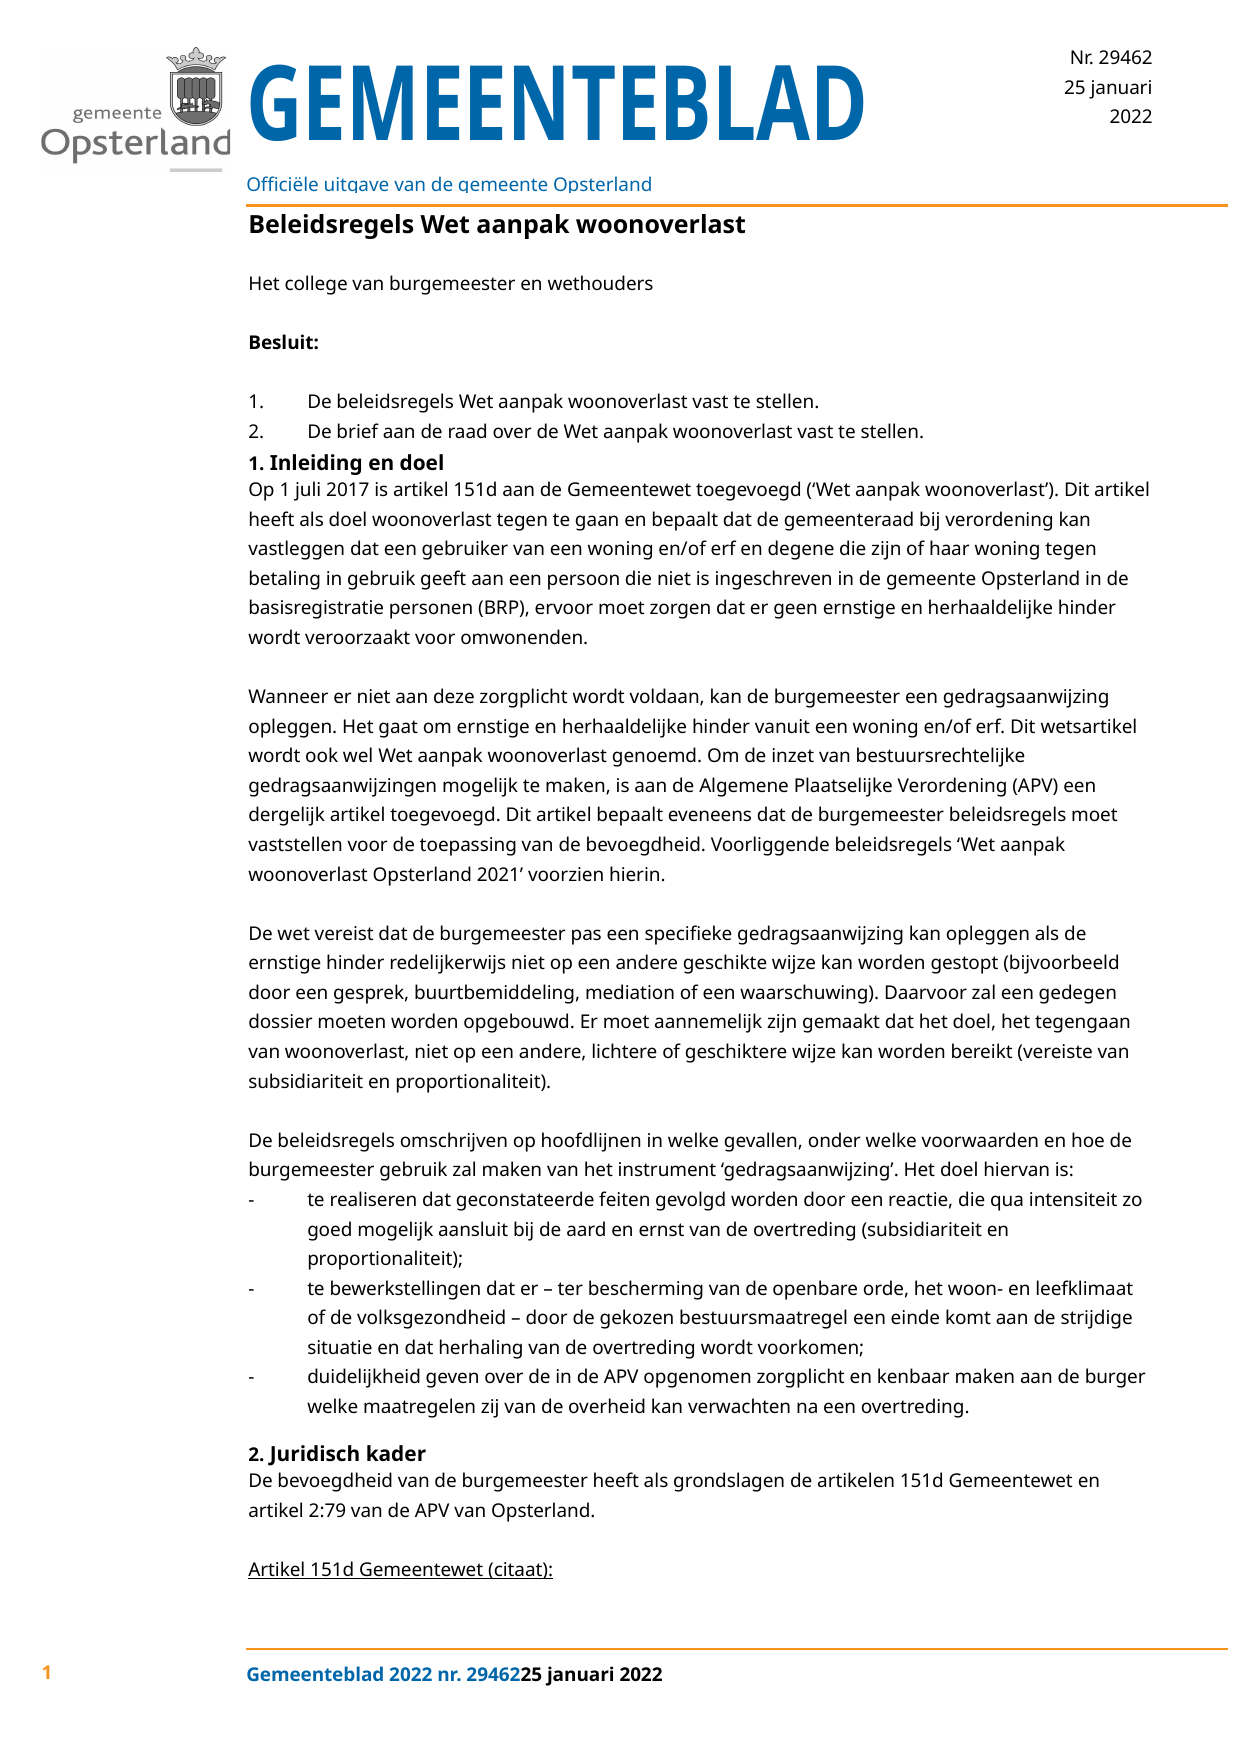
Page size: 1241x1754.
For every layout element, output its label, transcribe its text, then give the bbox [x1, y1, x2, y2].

text Besluit: [248, 329, 1152, 355]
text De beleidsregels omschrijven op hoofdlijnen in welke gevallen, onder welke voorwaarden en hoe de burgemeester gebruik zal maken van het instrument ‘gedragsaanwijzing’. Het doel hiervan is: [248, 1127, 1152, 1182]
text De wet vereist dat de burgemeester pas een specifieke gedragsaanwijzing kan opleggen als de ernstige hinder redelijkerwijs niet op een andere geschikte wijze kan worden gestopt (bijvoorbeeld door een gesprek, buurtbemiddeling, mediation of een waarschuwing). Daarvoor zal een gedegen dossier moeten worden opgebouwd. Er moet aannemelijk zijn gemaakt dat het doel, het tegengaan van woonoverlast, niet op een andere, lichtere of geschiktere wijze kan worden bereikt (vereiste van subsidiariteit en proportionaliteit). [248, 920, 1152, 1094]
text Beleidsregels Wet aanpak woonoverlast [248, 207, 1152, 241]
text Het college van burgemeester en wethouders [248, 270, 1152, 296]
list te realiseren dat geconstateerde feiten gevolgd worden door een reactie, die qua intensiteit zo goed mogelijk aansluit bij de aard en ernst van de overtreding (subsidiariteit en proportionaliteit); [248, 1186, 1152, 1271]
picture [41, 47, 231, 172]
text Wanneer er niet aan deze zorgplicht wordt voldaan, kan de burgemeester een gedragsaanwijzing opleggen. Het gaat om ernstige en herhaaldelijke hinder vanuit een woning en/of erf. Dit wetsartikel wordt ook wel Wet aanpak woonoverlast genoemd. Om de inzet van bestuursrechtelijke gedragsaanwijzingen mogelijk te maken, is aan de Algemene Plaatselijke Verordening (APV) een dergelijk artikel toegevoegd. Dit artikel bepaalt eveneens dat de burgemeester beleidsregels moet vaststellen voor de toepassing van de bevoegdheid. Voorliggende beleidsregels ‘Wet aanpak woonoverlast Opsterland 2021’ voorzien hierin. [248, 683, 1152, 887]
list De brief aan de raad over de Wet aanpak woonoverlast vast te stellen. [248, 418, 1152, 444]
list te bewerkstellingen dat er – ter bescherming van de openbare orde, het woon- en leefklimaat of de volksgezondheid – door de gekozen bestuursmaatregel een einde komt aan de strijdige situatie en dat herhaling van de overtreding wordt voorkomen; [248, 1275, 1152, 1360]
list De beleidsregels Wet aanpak woonoverlast vast te stellen. [248, 389, 1152, 414]
text 2. Juridisch kader [248, 1439, 1152, 1467]
text De bevoegdheid van de burgemeester heeft als grondslagen de artikelen 151d Gemeentewet en artikel 2:79 van de APV van Opsterland. [248, 1467, 1152, 1523]
text Op 1 juli 2017 is artikel 151d aan de Gemeentewet toegevoegd (‘Wet aanpak woonoverlast’). Dit artikel heeft als doel woonoverlast tegen te gaan en bepaalt dat de gemeenteraad bij verordening kan vastleggen dat een gebruiker van een woning en/of erf en degene die zijn of haar woning tegen betaling in gebruik geeft aan een persoon die niet is ingeschreven in de gemeente Opsterland in de basisregistratie personen (BRP), ervoor moet zorgen dat er geen ernstige en herhaaldelijke hinder wordt veroorzaakt voor omwonenden. [248, 476, 1152, 650]
list duidelijkheid geven over de in de APV opgenomen zorgplicht en kenbaar maken aan de burger welke maatregelen zij van de overheid kan verwachten na een overtreding. [248, 1364, 1152, 1419]
text Artikel 151d Gemeentewet (citaat): [248, 1556, 1152, 1582]
text 1. Inleiding en doel [248, 448, 1152, 476]
